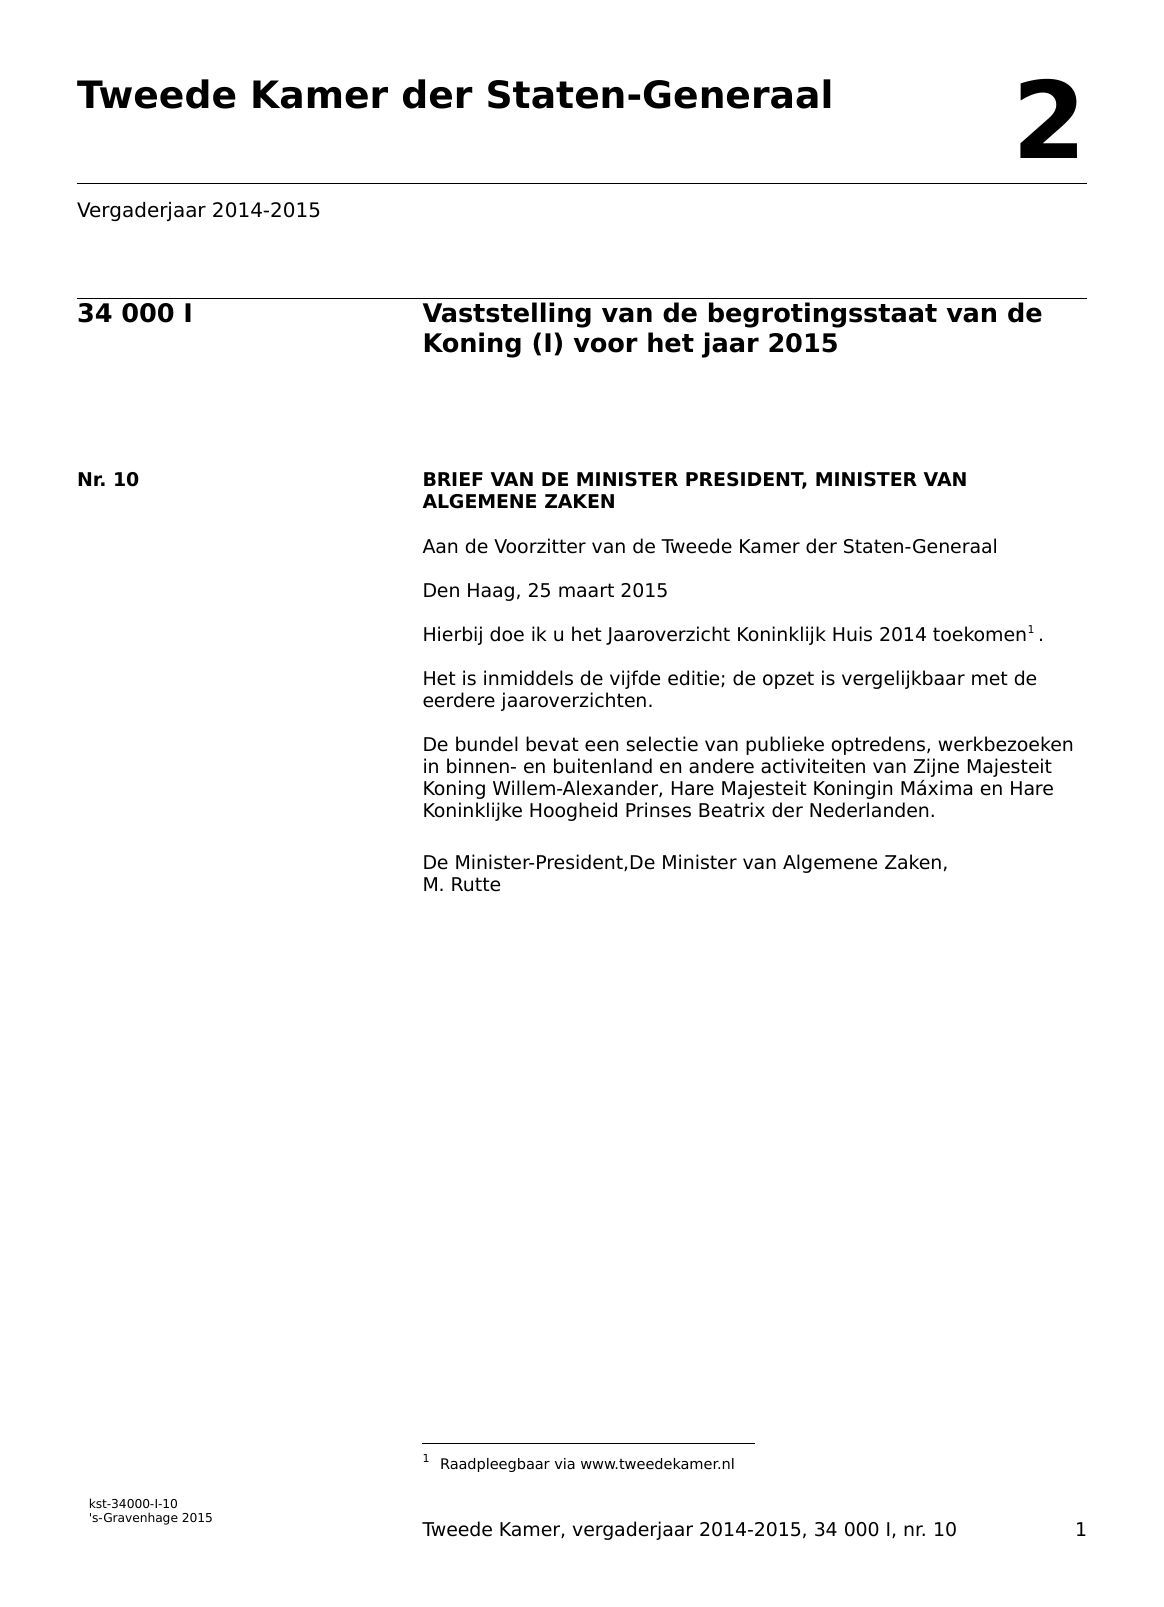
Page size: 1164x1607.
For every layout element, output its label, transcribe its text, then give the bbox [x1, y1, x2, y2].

subtitle 34 000 I Vaststelling van de begrotingsstaat van de Koning (I) voor het jaar 2015 [77, 299, 1087, 358]
text De Minister-President,De Minister van Algemene Zaken, M. Rutte [422, 852, 1087, 896]
table_header 2 [886, 59, 1087, 183]
text Den Haag, 25 maart 2015 [422, 580, 1087, 602]
table_header Tweede Kamer der Staten-Generaal [77, 59, 886, 183]
text Raadpleegbaar via www.tweedekamer.nl [422, 1452, 1087, 1474]
text Het is inmiddels de vijfde editie; de opzet is vergelijkbaar met de eerdere jaaroverzichten. [422, 668, 1087, 712]
text De bundel bevat een selectie van publieke optredens, werkbezoeken in binnen- en buitenland en andere activiteiten van Zijne Majesteit Koning Willem-Alexander, Hare Majesteit Koningin Máxima en Hare Koninklijke Hoogheid Prinses Beatrix der Nederlanden. [422, 734, 1087, 822]
text 's-Gravenhage 2015 [88, 1511, 323, 1525]
subtitle Nr. 10 BRIEF VAN DE MINISTER PRESIDENT, MINISTER VAN ALGEMENE ZAKEN [77, 469, 1087, 513]
text Hierbij doe ik u het Jaaroverzicht Koninklijk Huis 2014 toekomen. [422, 624, 1087, 646]
text Aan de Voorzitter van de Tweede Kamer der Staten-Generaal [422, 536, 1087, 557]
text kst-34000-I-10 [88, 1497, 323, 1511]
table_cell Vergaderjaar 2014-2015 [77, 184, 1087, 298]
